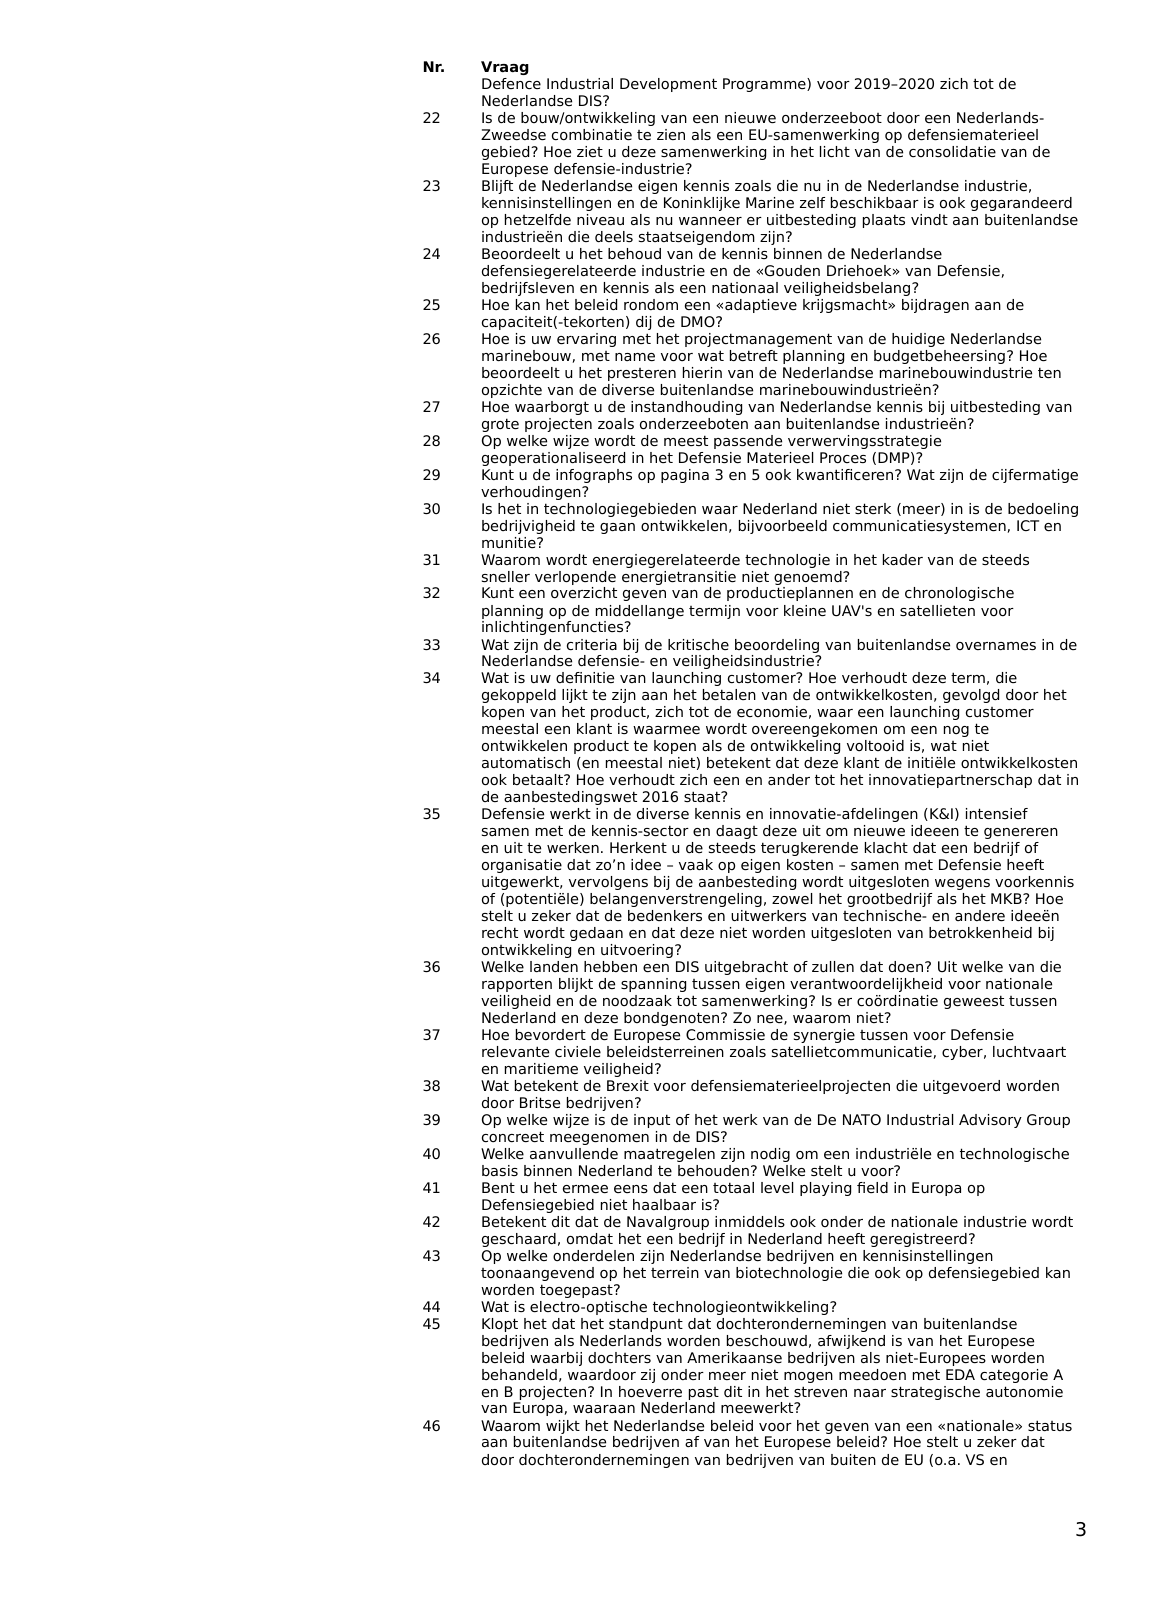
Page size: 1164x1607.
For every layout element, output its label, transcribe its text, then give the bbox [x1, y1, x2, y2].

table_cell 29 [422, 467, 475, 501]
table_cell Klopt het dat het standpunt dat dochterondernemingen van buitenlandse bedrijven als Nederlands worden beschouwd, afwijkend is van het Europese beleid waarbij dochters van Amerikaanse bedrijven als niet-Europees worden behandeld, waardoor zij onder meer niet mogen meedoen met EDA categorie A en B projecten? In hoeverre past dit in het streven naar strategische autonomie van Europa, waaraan Nederland meewerkt? [475, 1316, 1087, 1417]
table_cell 31 [422, 551, 475, 585]
table_cell 46 [422, 1418, 475, 1468]
table_cell Welke landen hebben een DIS uitgebracht of zullen dat doen? Uit welke van die rapporten blijkt de spanning tussen eigen verantwoordelijkheid voor nationale veiligheid en de noodzaak tot samenwerking? Is er coördinatie geweest tussen Nederland en deze bondgenoten? Zo nee, waarom niet? [475, 959, 1087, 1027]
table_cell Blijft de Nederlandse eigen kennis zoals die nu in de Nederlandse industrie, kennisinstellingen en de Koninklijke Marine zelf beschikbaar is ook gegarandeerd op hetzelfde niveau als nu wanneer er uitbesteding plaats vindt aan buitenlandse industrieën die deels staatseigendom zijn? [475, 178, 1087, 246]
table_cell Kunt u de infographs op pagina 3 en 5 ook kwantificeren? Wat zijn de cijfermatige verhoudingen? [475, 467, 1087, 501]
table_cell 40 [422, 1146, 475, 1180]
table_cell Wat is uw definitie van launching customer? Hoe verhoudt deze term, die gekoppeld lijkt te zijn aan het betalen van de ontwikkelkosten, gevolgd door het kopen van het product, zich tot de economie, waar een launching customer meestal een klant is waarmee wordt overeengekomen om een nog te ontwikkelen product te kopen als de ontwikkeling voltooid is, wat niet automatisch (en meestal niet) betekent dat deze klant de initiële ontwikkelkosten ook betaalt? Hoe verhoudt zich een en ander tot het innovatiepartnerschap dat in de aanbestedingswet 2016 staat? [475, 670, 1087, 806]
table_cell Beoordeelt u het behoud van de kennis binnen de Nederlandse defensiegerelateerde industrie en de «Gouden Driehoek» van Defensie, bedrijfsleven en kennis als een nationaal veiligheidsbelang? [475, 246, 1087, 297]
table_cell 30 [422, 501, 475, 551]
table_cell 44 [422, 1299, 475, 1316]
table_cell Waarom wijkt het Nederlandse beleid voor het geven van een «nationale» status aan buitenlandse bedrijven af van het Europese beleid? Hoe stelt u zeker dat door dochterondernemingen van bedrijven van buiten de EU (o.a. VS en [475, 1418, 1087, 1468]
table_cell Waarom wordt energiegerelateerde technologie in het kader van de steeds sneller verlopende energietransitie niet genoemd? [475, 551, 1087, 585]
table_cell 45 [422, 1316, 475, 1417]
table_cell 35 [422, 806, 475, 959]
table_cell 24 [422, 246, 475, 297]
table_cell Op welke wijze wordt de meest passende verwervingsstrategie geoperationaliseerd in het Defensie Materieel Proces (DMP)? [475, 433, 1087, 467]
table_cell Kunt een overzicht geven van de productieplannen en de chronologische planning op de middellange termijn voor kleine UAV's en satellieten voor inlichtingenfuncties? [475, 585, 1087, 636]
table_cell 38 [422, 1078, 475, 1112]
table_cell Is het in technologiegebieden waar Nederland niet sterk (meer) in is de bedoeling bedrijvigheid te gaan ontwikkelen, bijvoorbeeld communicatiesystemen, ICT en munitie? [475, 501, 1087, 551]
table_cell 41 [422, 1180, 475, 1214]
table_cell 43 [422, 1248, 475, 1298]
table_cell 28 [422, 433, 475, 467]
table_cell Betekent dit dat de Navalgroup inmiddels ook onder de nationale industrie wordt geschaard, omdat het een bedrijf in Nederland heeft geregistreerd? [475, 1214, 1087, 1248]
table_cell Wat is electro-optische technologieontwikkeling? [475, 1299, 1087, 1316]
table_cell Welke aanvullende maatregelen zijn nodig om een industriële en technologische basis binnen Nederland te behouden? Welke stelt u voor? [475, 1146, 1087, 1180]
table_cell Hoe is uw ervaring met het projectmanagement van de huidige Nederlandse marinebouw, met name voor wat betreft planning en budgetbeheersing? Hoe beoordeelt u het presteren hierin van de Nederlandse marinebouwindustrie ten opzichte van de diverse buitenlandse marinebouwindustrieën? [475, 331, 1087, 399]
table_cell 26 [422, 331, 475, 399]
table_cell Defence Industrial Development Programme) voor 2019–2020 zich tot de Nederlandse DIS? [475, 76, 1087, 110]
table_cell 32 [422, 585, 475, 636]
table_cell Hoe waarborgt u de instandhouding van Nederlandse kennis bij uitbesteding van grote projecten zoals onderzeeboten aan buitenlandse industrieën? [475, 399, 1087, 433]
table_cell 36 [422, 959, 475, 1027]
table_cell 22 [422, 110, 475, 178]
table_cell 23 [422, 178, 475, 246]
table_cell Op welke onderdelen zijn Nederlandse bedrijven en kennisinstellingen toonaangevend op het terrein van biotechnologie die ook op defensiegebied kan worden toegepast? [475, 1248, 1087, 1298]
table_cell 39 [422, 1112, 475, 1146]
table_cell Bent u het ermee eens dat een totaal level playing field in Europa op Defensiegebied niet haalbaar is? [475, 1180, 1087, 1214]
table_header Nr. [422, 59, 475, 76]
table_cell [422, 76, 475, 110]
table_cell Is de bouw/ontwikkeling van een nieuwe onderzeeboot door een Nederlands-Zweedse combinatie te zien als een EU-samenwerking op defensiematerieel gebied? Hoe ziet u deze samenwerking in het licht van de consolidatie van de Europese defensie-industrie? [475, 110, 1087, 178]
table_cell 34 [422, 670, 475, 806]
table_cell 25 [422, 297, 475, 331]
table_cell 37 [422, 1027, 475, 1078]
table_cell 42 [422, 1214, 475, 1248]
table_cell Wat betekent de Brexit voor defensiematerieelprojecten die uitgevoerd worden door Britse bedrijven? [475, 1078, 1087, 1112]
table_cell Wat zijn de criteria bij de kritische beoordeling van buitenlandse overnames in de Nederlandse defensie- en veiligheidsindustrie? [475, 636, 1087, 670]
table_cell Op welke wijze is de input of het werk van de De NATO Industrial Advisory Group concreet meegenomen in de DIS? [475, 1112, 1087, 1146]
table_cell Hoe kan het beleid rondom een «adaptieve krijgsmacht» bijdragen aan de capaciteit(-tekorten) dij de DMO? [475, 297, 1087, 331]
table_cell Hoe bevordert de Europese Commissie de synergie tussen voor Defensie relevante civiele beleidsterreinen zoals satellietcommunicatie, cyber, luchtvaart en maritieme veiligheid? [475, 1027, 1087, 1078]
table_cell 27 [422, 399, 475, 433]
table_cell 33 [422, 636, 475, 670]
table_header Vraag [475, 59, 1087, 76]
table_cell Defensie werkt in de diverse kennis en innovatie-afdelingen (K&I) intensief samen met de kennis-sector en daagt deze uit om nieuwe ideeen te genereren en uit te werken. Herkent u de steeds terugkerende klacht dat een bedrijf of organisatie dat zo’n idee – vaak op eigen kosten – samen met Defensie heeft uitgewerkt, vervolgens bij de aanbesteding wordt uitgesloten wegens voorkennis of (potentiële) belangenverstrengeling, zowel het grootbedrijf als het MKB? Hoe stelt u zeker dat de bedenkers en uitwerkers van technische- en andere ideeën recht wordt gedaan en dat deze niet worden uitgesloten van betrokkenheid bij ontwikkeling en uitvoering? [475, 806, 1087, 959]
